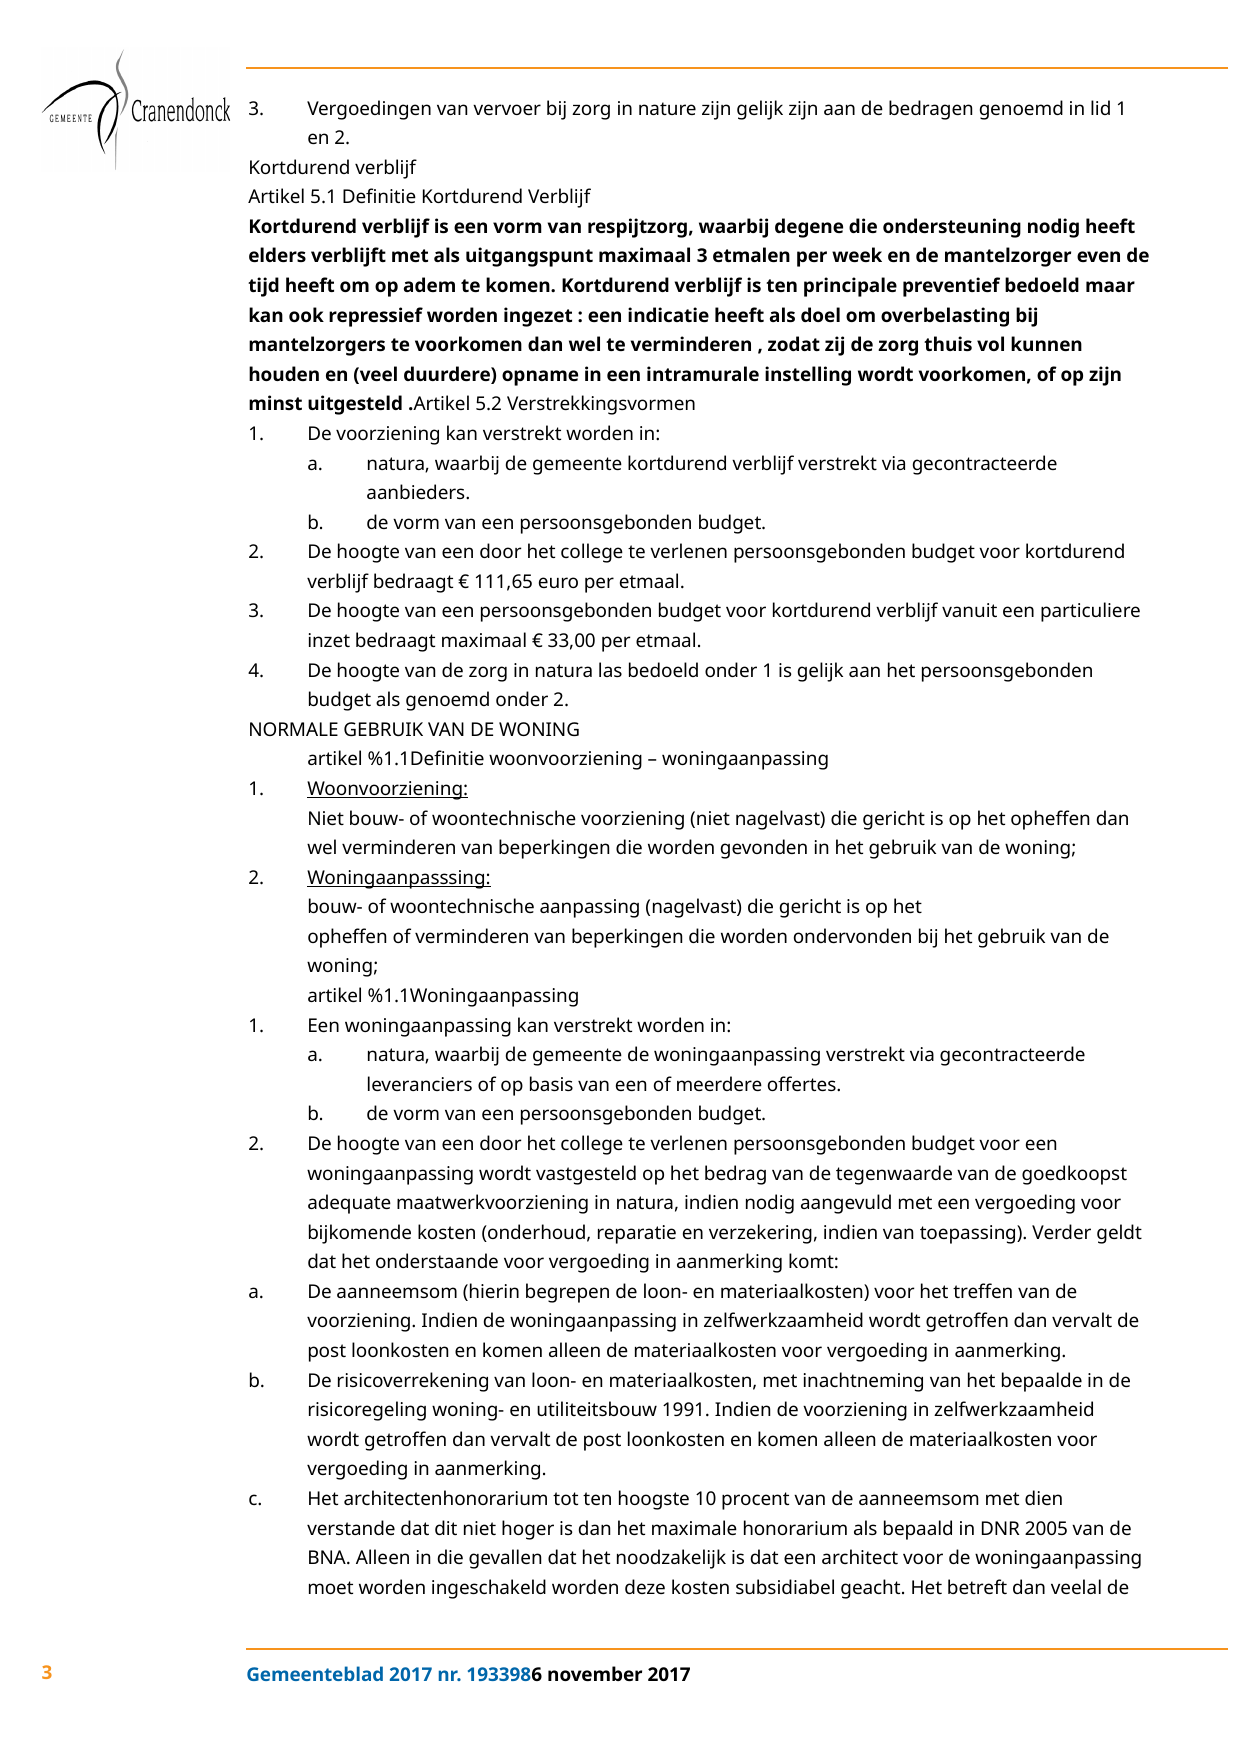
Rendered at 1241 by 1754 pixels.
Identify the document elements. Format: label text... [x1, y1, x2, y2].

list Woonvoorziening: [248, 775, 1152, 801]
text Kortdurend verblijf [248, 154, 1152, 180]
list Vergoedingen van vervoer bij zorg in nature zijn gelijk zijn aan de bedragen genoemd in lid 1 en 2. [248, 95, 1152, 150]
text Artikel 5.1 Definitie Kortdurend Verblijf [248, 183, 1152, 209]
list natura, waarbij de gemeente de woningaanpassing verstrekt via gecontracteerde leveranciers of op basis van een of meerdere offertes. [307, 1041, 1152, 1097]
list de vorm van een persoonsgebonden budget. [307, 509, 1152, 535]
list De aanneemsom (hierin begrepen de loon- en materiaalkosten) voor het treffen van de voorziening. Indien de woningaanpassing in zelfwerkzaamheid wordt getroffen dan vervalt de post loonkosten en komen alleen de materiaalkosten voor vergoeding in aanmerking. [248, 1278, 1152, 1363]
text Kortdurend verblijf is een vorm van respijtzorg, waarbij degene die ondersteuning nodig heeft elders verblijft met als uitgangspunt maximaal 3 etmalen per week en de mantelzorger even de tijd heeft om op adem te komen. Kortdurend verblijf is ten principale preventief bedoeld maar kan ook repressief worden ingezet : een indicatie heeft als doel om overbelasting bij mantelzorgers te voorkomen dan wel te verminderen , zodat zij de zorg thuis vol kunnen houden en (veel duurdere) opname in een intramurale instelling wordt voorkomen, of op zijn minst uitgesteld .Artikel 5.2 Verstrekkingsvormen [248, 213, 1152, 416]
list opheffen of verminderen van beperkingen die worden ondervonden bij het gebruik van de woning; [248, 923, 1152, 978]
picture [41, 47, 231, 172]
list bouw- of woontechnische aanpassing (nagelvast) die gericht is op het [248, 893, 1152, 919]
list artikel %1.1Woningaanpassing [248, 982, 1152, 1008]
list De hoogte van een persoonsgebonden budget voor kortdurend verblijf vanuit een particuliere inzet bedraagt maximaal € 33,00 per etmaal. [248, 598, 1152, 653]
list artikel %1.1Definitie woonvoorziening – woningaanpassing [248, 746, 1152, 771]
list Het architectenhonorarium tot ten hoogste 10 procent van de aanneemsom met dien verstande dat dit niet hoger is dan het maximale honorarium als bepaald in DNR 2005 van de BNA. Alleen in die gevallen dat het noodzakelijk is dat een architect voor de woningaanpassing moet worden ingeschakeld worden deze kosten subsidiabel geacht. Het betreft dan veelal de [248, 1485, 1152, 1600]
list Een woningaanpassing kan verstrekt worden in: [248, 1012, 1152, 1038]
list De hoogte van een door het college te verlenen persoonsgebonden budget voor een woningaanpassing wordt vastgesteld op het bedrag van de tegenwaarde van de goedkoopst adequate maatwerkvoorziening in natura, indien nodig aangevuld met een vergoeding voor bijkomende kosten (onderhoud, reparatie en verzekering, indien van toepassing). Verder geldt dat het onderstaande voor vergoeding in aanmerking komt: [248, 1130, 1152, 1274]
list de vorm van een persoonsgebonden budget. [307, 1101, 1152, 1126]
text NORMALE GEBRUIK VAN DE WONING [248, 716, 1152, 742]
list Woningaanpasssing: [248, 864, 1152, 890]
list De voorziening kan verstrekt worden in: [248, 420, 1152, 446]
list De risicoverrekening van loon- en materiaalkosten, met inachtneming van het bepaalde in de risicoregeling woning- en utiliteitsbouw 1991. Indien de voorziening in zelfwerkzaamheid wordt getroffen dan vervalt de post loonkosten en komen alleen de materiaalkosten voor vergoeding in aanmerking. [248, 1367, 1152, 1481]
list De hoogte van de zorg in natura las bedoeld onder 1 is gelijk aan het persoonsgebonden budget als genoemd onder 2. [248, 657, 1152, 712]
list natura, waarbij de gemeente kortdurend verblijf verstrekt via gecontracteerde aanbieders. [307, 450, 1152, 505]
list De hoogte van een door het college te verlenen persoonsgebonden budget voor kortdurend verblijf bedraagt € 111,65 euro per etmaal. [248, 538, 1152, 594]
list Niet bouw- of woontechnische voorziening (niet nagelvast) die gericht is op het opheffen dan wel verminderen van beperkingen die worden gevonden in het gebruik van de woning; [248, 805, 1152, 860]
